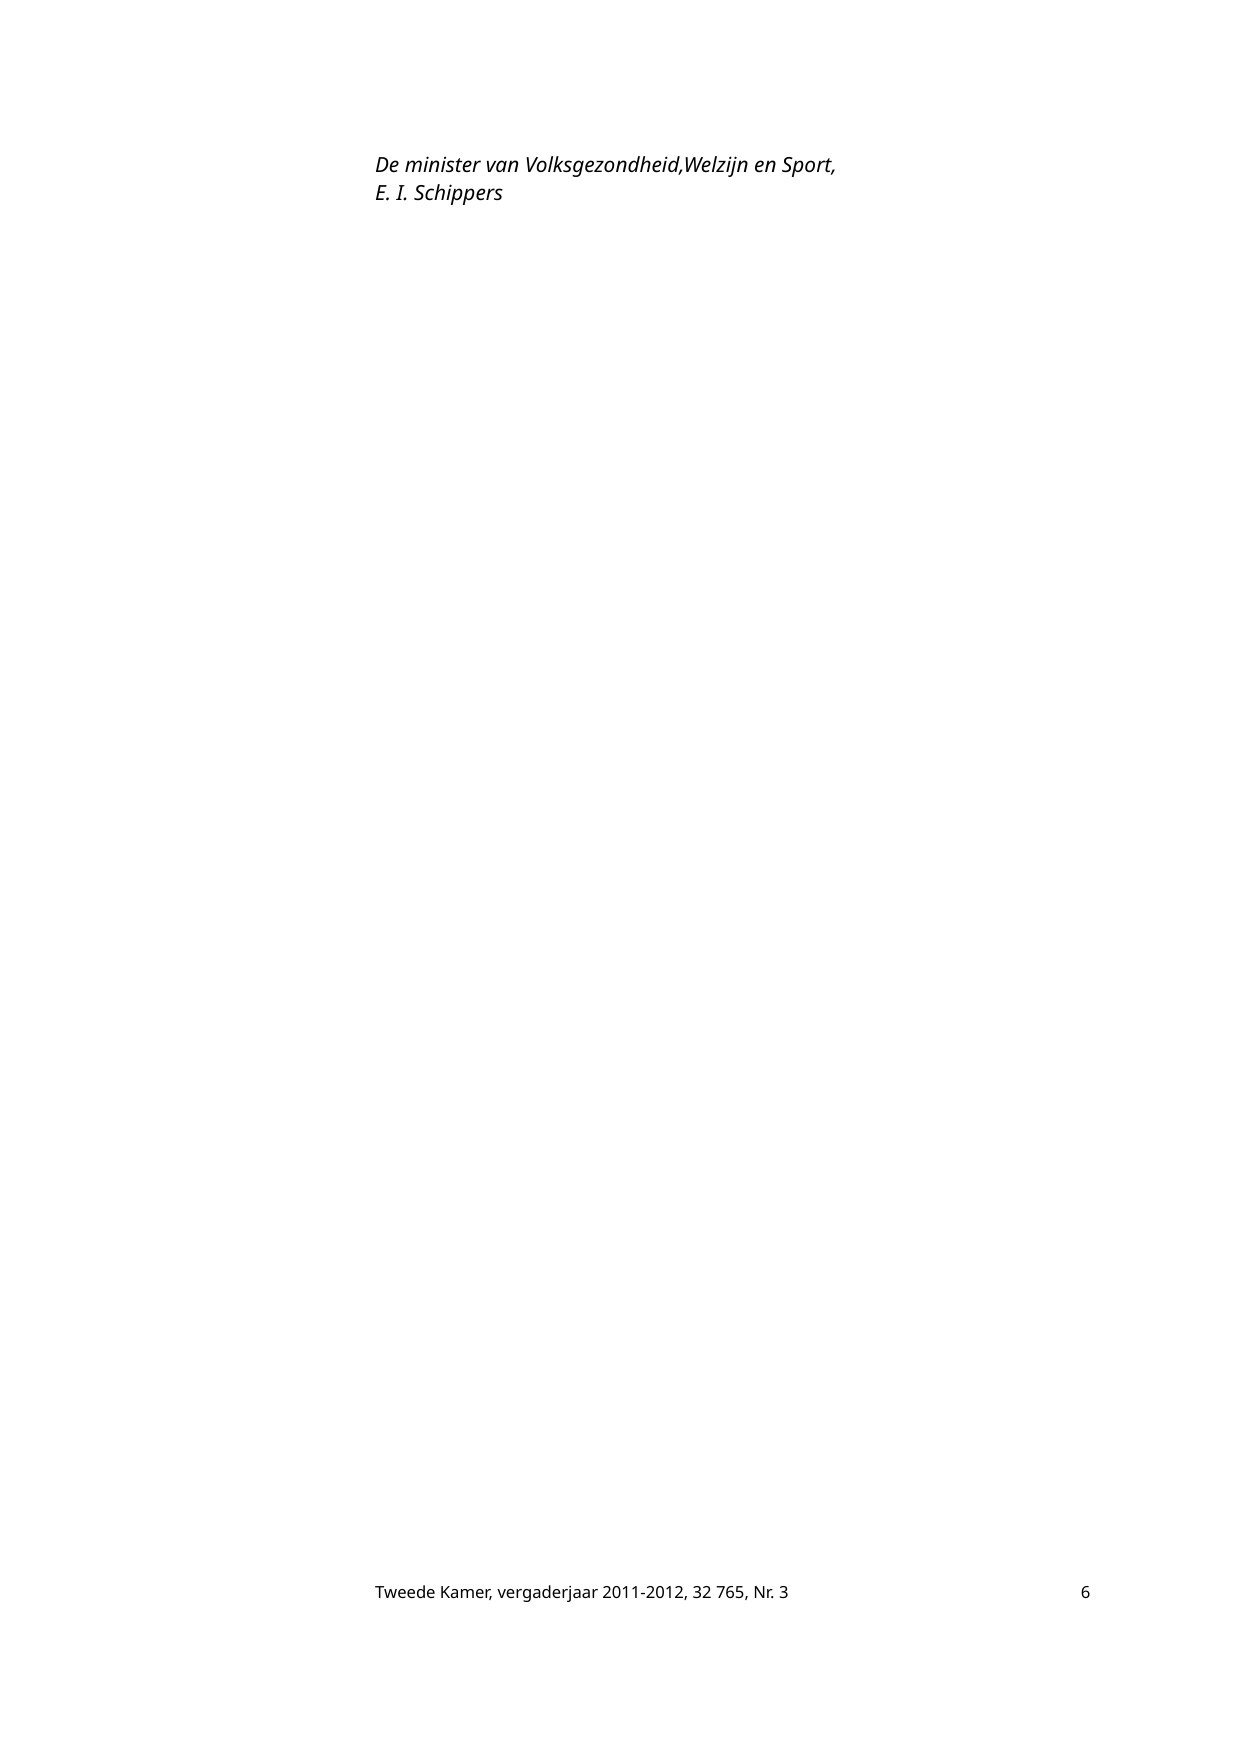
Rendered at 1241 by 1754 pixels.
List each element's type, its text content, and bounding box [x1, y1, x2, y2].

text E. I. Schippers [375, 178, 1090, 207]
text De minister van Volksgezondheid,Welzijn en Sport, [375, 150, 1090, 178]
